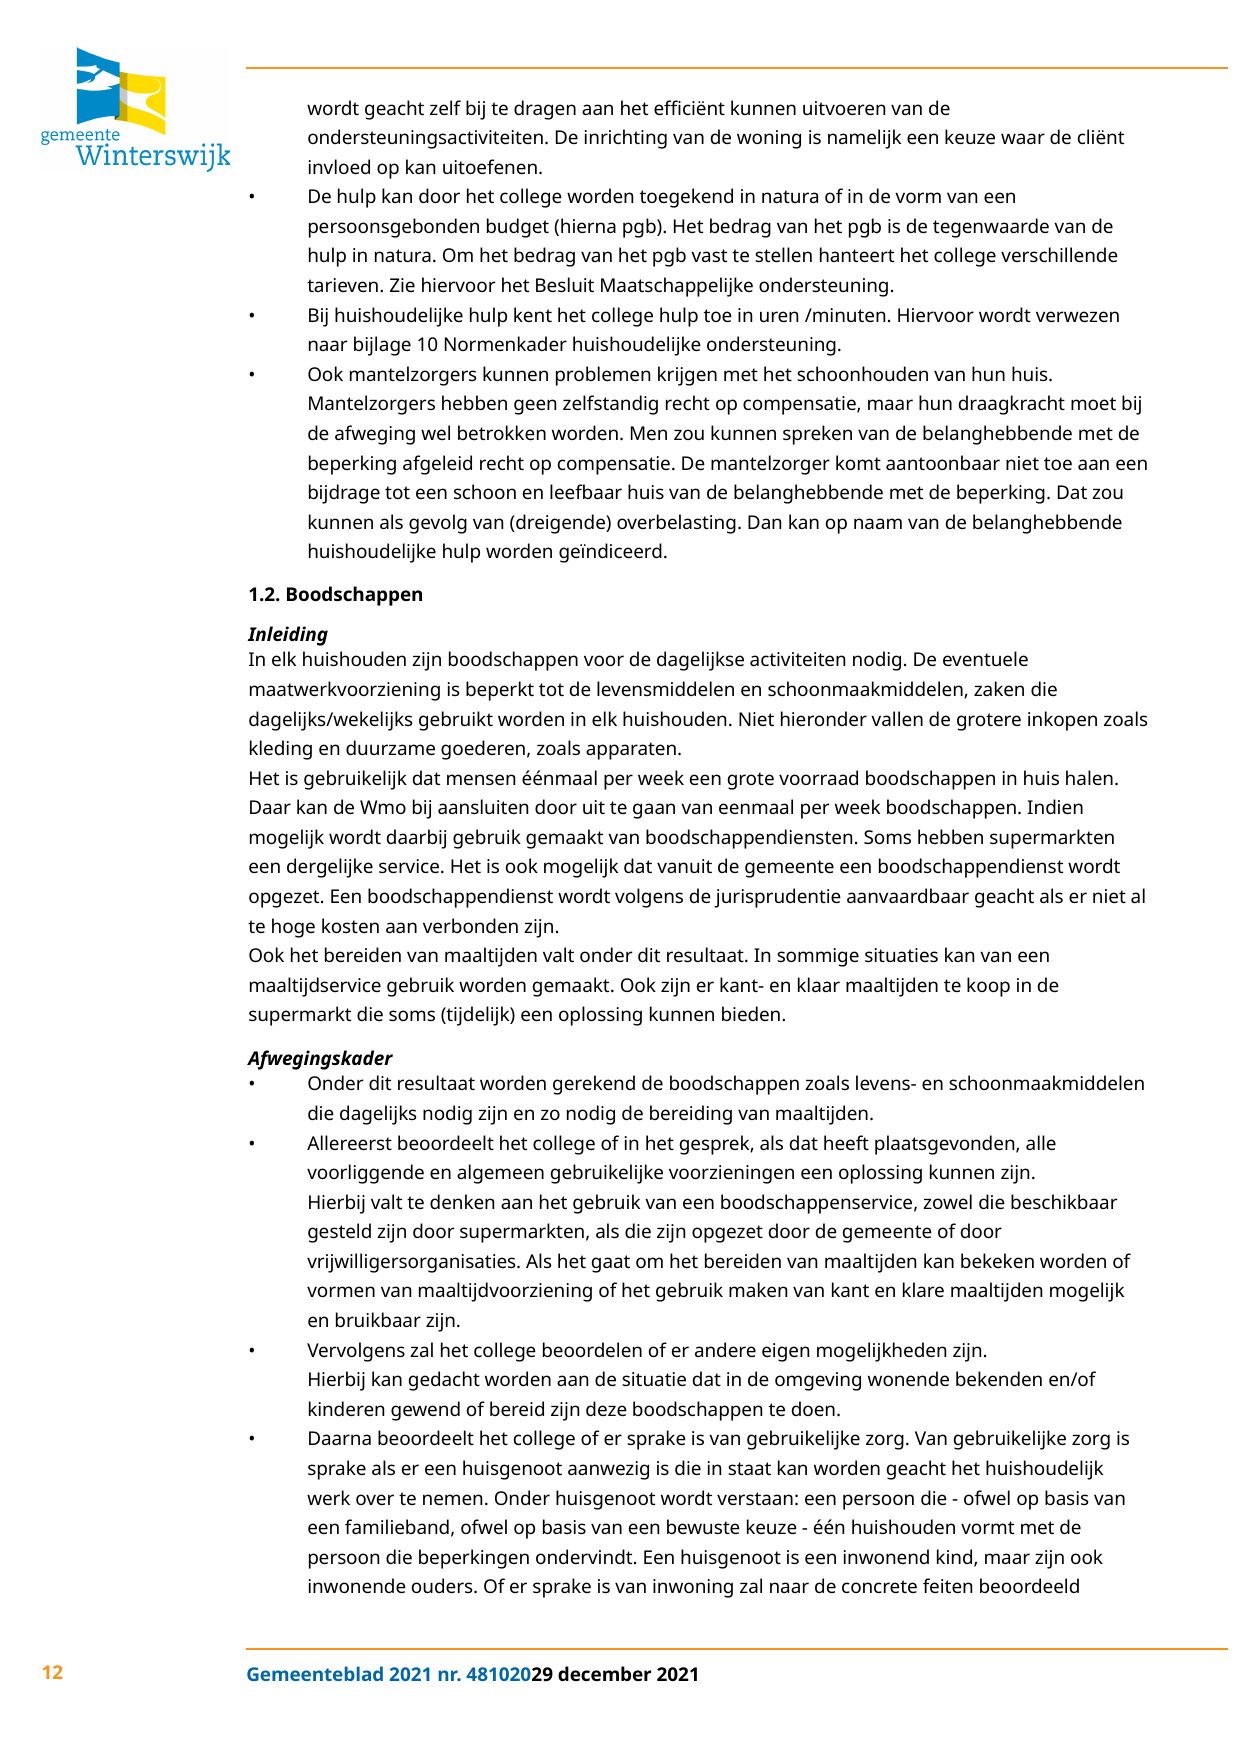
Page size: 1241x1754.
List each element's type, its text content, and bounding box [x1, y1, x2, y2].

list Hierbij kan gedacht worden aan de situatie dat in de omgeving wonende bekenden en/of kinderen gewend of bereid zijn deze boodschappen te doen. [248, 1366, 1152, 1422]
list Hierbij valt te denken aan het gebruik van een boodschappenservice, zowel die beschikbaar gesteld zijn door supermarkten, als die zijn opgezet door de gemeente of door vrijwilligersorganisaties. Als het gaat om het bereiden van maaltijden kan bekeken worden of vormen van maaltijdvoorziening of het gebruik maken van kant en klare maaltijden mogelijk en bruikbaar zijn. [248, 1189, 1152, 1333]
text Afwegingskader [248, 1045, 1152, 1071]
list wordt geacht zelf bij te dragen aan het efficiënt kunnen uitvoeren van de ondersteuningsactiviteiten. De inrichting van de woning is namelijk een keuze waar de cliënt invloed op kan uitoefenen. [248, 95, 1152, 180]
text Ook het bereiden van maaltijden valt onder dit resultaat. In sommige situaties kan van een maaltijdservice gebruik worden gemaakt. Ook zijn er kant- en klaar maaltijden te koop in de supermarkt die soms (tijdelijk) een oplossing kunnen bieden. [248, 942, 1152, 1027]
list Vervolgens zal het college beoordelen of er andere eigen mogelijkheden zijn. [248, 1337, 1152, 1362]
list Allereerst beoordeelt het college of in het gesprek, als dat heeft plaatsgevonden, alle voorliggende en algemeen gebruikelijke voorzieningen een oplossing kunnen zijn. [248, 1130, 1152, 1185]
text 1.2. Boodschappen [248, 582, 1152, 607]
picture [225, 153, 231, 162]
list Onder dit resultaat worden gerekend de boodschappen zoals levens- en schoonmaakmiddelen die dagelijks nodig zijn en zo nodig de bereiding van maaltijden. [248, 1071, 1152, 1126]
list De hulp kan door het college worden toegekend in natura of in de vorm van een persoonsgebonden budget (hierna pgb). Het bedrag van het pgb is de tegenwaarde van de hulp in natura. Om het bedrag van het pgb vast te stellen hanteert het college verschillende tarieven. Zie hiervoor het Besluit Maatschappelijke ondersteuning. [248, 183, 1152, 298]
picture [41, 47, 231, 172]
list Daarna beoordeelt het college of er sprake is van gebruikelijke zorg. Van gebruikelijke zorg is sprake als er een huisgenoot aanwezig is die in staat kan worden geacht het huishoudelijk werk over te nemen. Onder huisgenoot wordt verstaan: een persoon die - ofwel op basis van een familieband, ofwel op basis van een bewuste keuze - één huishouden vormt met de persoon die beperkingen ondervindt. Een huisgenoot is een inwonend kind, maar zijn ook inwonende ouders. Of er sprake is van inwoning zal naar de concrete feiten beoordeeld [248, 1426, 1152, 1599]
text Het is gebruikelijk dat mensen éénmaal per week een grote voorraad boodschappen in huis halen. Daar kan de Wmo bij aansluiten door uit te gaan van eenmaal per week boodschappen. Indien mogelijk wordt daarbij gebruik gemaakt van boodschappendiensten. Soms hebben supermarkten een dergelijke service. Het is ook mogelijk dat vanuit de gemeente een boodschappendienst wordt opgezet. Een boodschappendienst wordt volgens de jurisprudentie aanvaardbaar geacht als er niet al te hoge kosten aan verbonden zijn. [248, 765, 1152, 939]
text In elk huishouden zijn boodschappen voor de dagelijkse activiteiten nodig. De eventuele maatwerkvoorziening is beperkt tot de levensmiddelen en schoonmaakmiddelen, zaken die dagelijks/wekelijks gebruikt worden in elk huishouden. Niet hieronder vallen de grotere inkopen zoals kleding en duurzame goederen, zoals apparaten. [248, 647, 1152, 761]
list Bij huishoudelijke hulp kent het college hulp toe in uren /minuten. Hiervoor wordt verwezen naar bijlage 10 Normenkader huishoudelijke ondersteuning. [248, 302, 1152, 357]
list Ook mantelzorgers kunnen problemen krijgen met het schoonhouden van hun huis. Mantelzorgers hebben geen zelfstandig recht op compensatie, maar hun draagkracht moet bij de afweging wel betrokken worden. Men zou kunnen spreken van de belanghebbende met de beperking afgeleid recht op compensatie. De mantelzorger komt aantoonbaar niet toe aan een bijdrage tot een schoon en leefbaar huis van de belanghebbende met de beperking. Dat zou kunnen als gevolg van (dreigende) overbelasting. Dan kan op naam van de belanghebbende huishoudelijke hulp worden geïndiceerd. [248, 361, 1152, 564]
text Inleiding [248, 621, 1152, 647]
